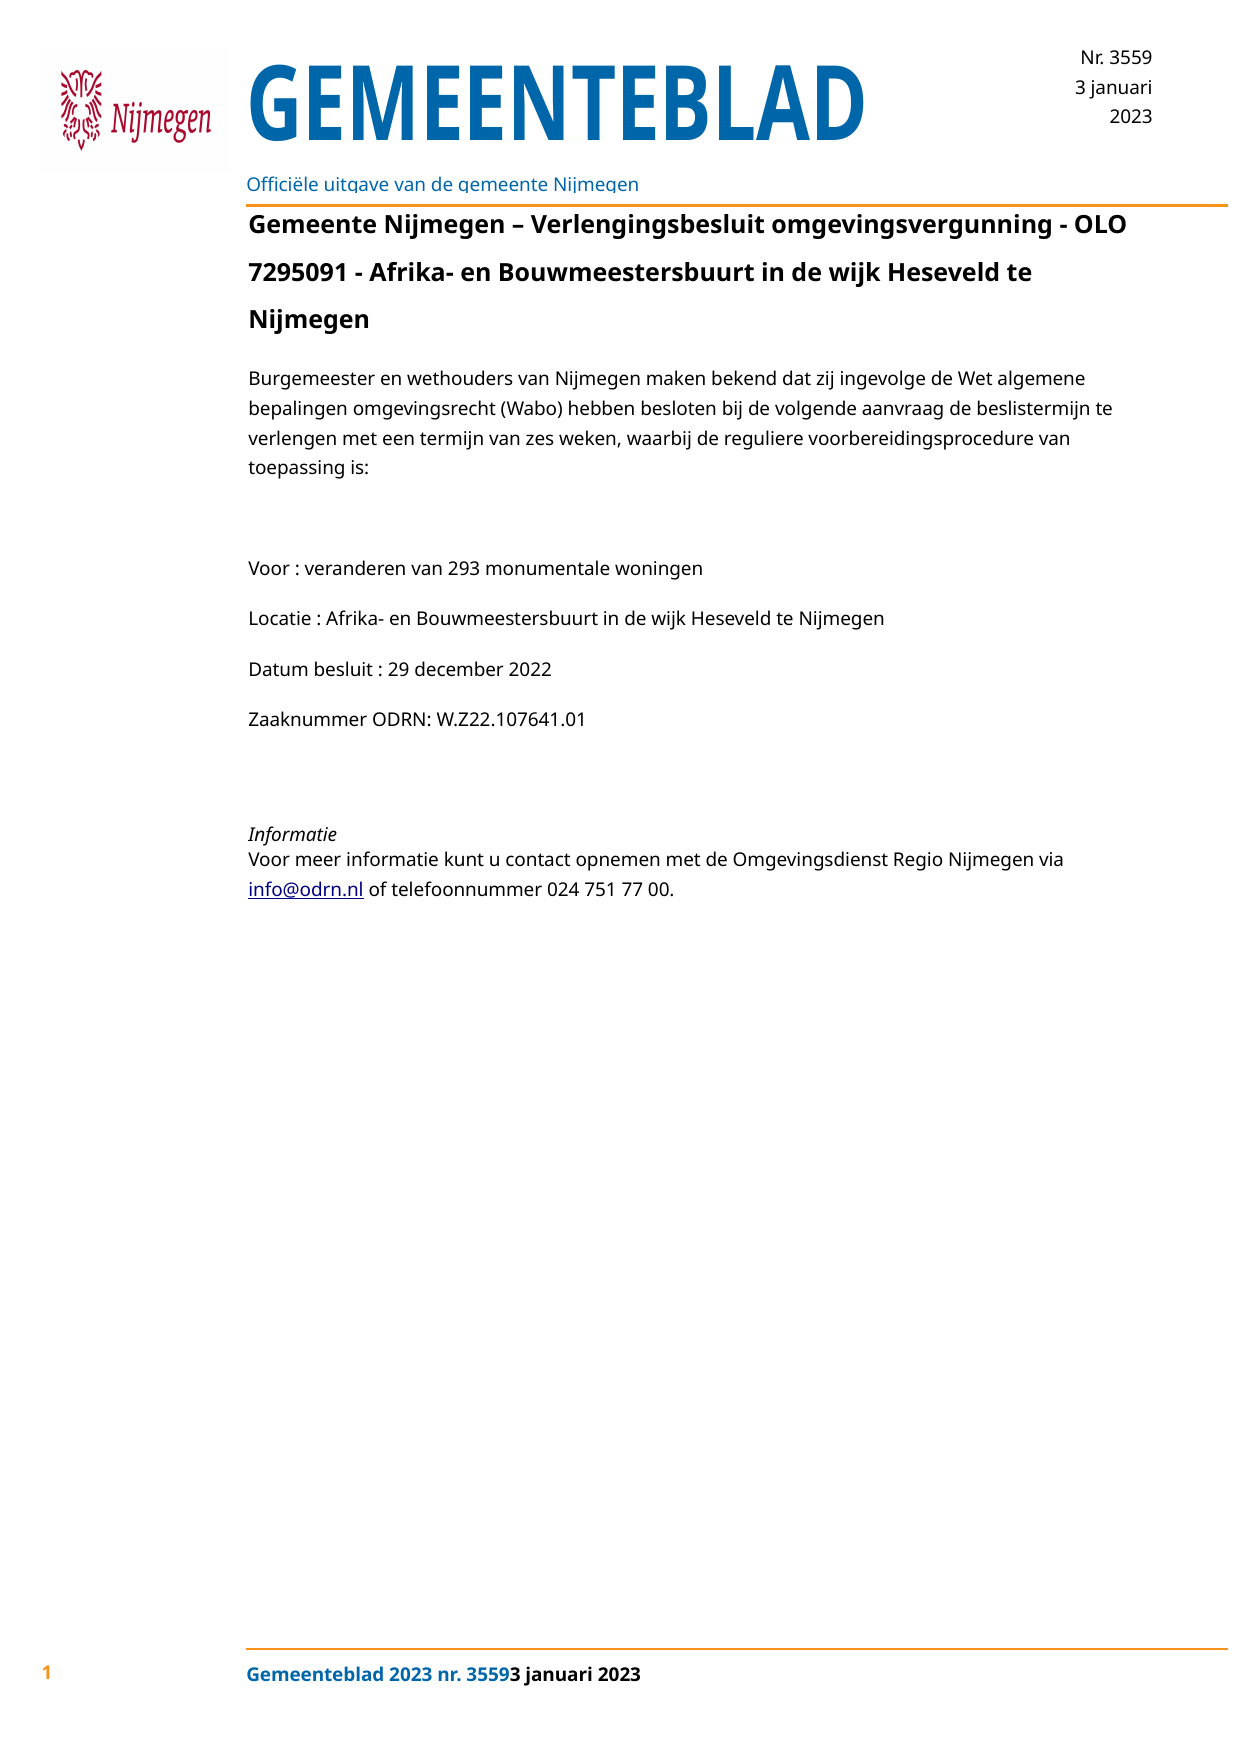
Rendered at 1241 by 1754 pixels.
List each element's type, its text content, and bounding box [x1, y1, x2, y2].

picture [41, 47, 231, 172]
text Voor meer informatie kunt u contact opnemen met de Omgevingsdienst Regio Nijmegen via info@odrn.nl of telefoonnummer 024 751 77 00. [248, 846, 1152, 902]
text Datum besluit : 29 december 2022 [248, 656, 1152, 682]
text Zaaknummer ODRN: W.Z22.107641.01 [248, 706, 1152, 732]
text Informatie [248, 821, 1152, 846]
text Burgemeester en wethouders van Nijmegen maken bekend dat zij ingevolge de Wet algemene bepalingen omgevingsrecht (Wabo) hebben besloten bij de volgende aanvraag de beslistermijn te verlengen met een termijn van zes weken, waarbij de reguliere voorbereidingsprocedure van toepassing is: [248, 366, 1152, 480]
text Gemeente Nijmegen – Verlengingsbesluit omgevingsvergunning - OLO 7295091 - Afrika- en Bouwmeestersbuurt in de wijk Heseveld te Nijmegen [248, 207, 1152, 336]
text Voor : veranderen van 293 monumentale woningen [248, 555, 1152, 581]
text Locatie : Afrika- en Bouwmeestersbuurt in de wijk Heseveld te Nijmegen [248, 606, 1152, 631]
